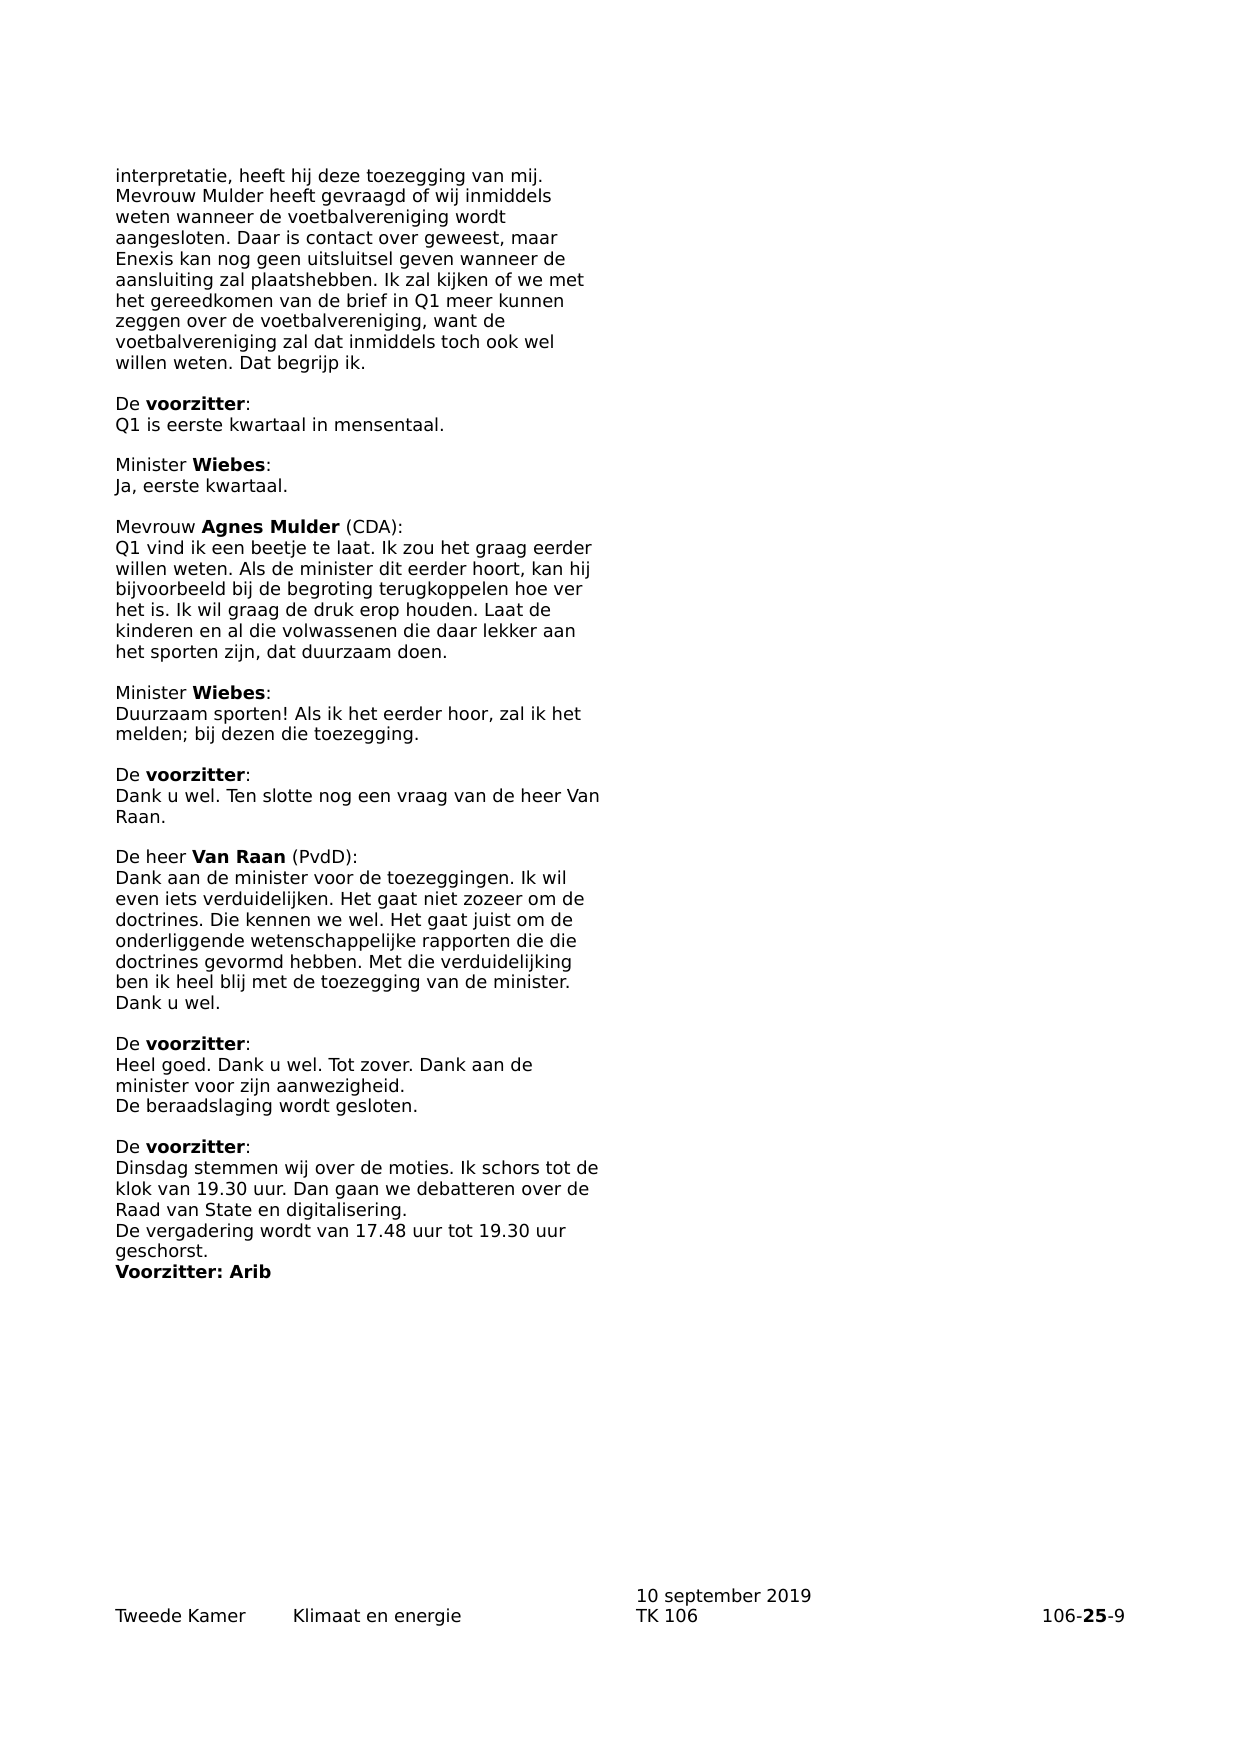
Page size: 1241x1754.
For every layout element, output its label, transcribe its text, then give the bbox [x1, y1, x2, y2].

text De vergadering wordt van 17.48 uur tot 19.30 uur geschorst. [115, 1220, 605, 1262]
text Dinsdag stemmen wij over de moties. Ik schors tot de klok van 19.30 uur. Dan gaan we debatteren over de Raad van State en digitalisering. [115, 1158, 605, 1220]
text Minister Wiebes: [115, 682, 605, 703]
text Minister Wiebes: [115, 455, 605, 476]
text De voorzitter: [115, 1137, 605, 1158]
text Heel goed. Dank u wel. Tot zover. Dank aan de minister voor zijn aanwezigheid. [115, 1054, 605, 1096]
text Dank u wel. Ten slotte nog een vraag van de heer Van Raan. [115, 786, 605, 827]
text Q1 vind ik een beetje te laat. Ik zou het graag eerder willen weten. Als de minister dit eerder hoort, kan hij bijvoorbeeld bij de begroting terugkoppelen hoe ver het is. Ik wil graag de druk erop houden. Laat de kinderen en al die volwassenen die daar lekker aan het sporten zijn, dat duurzaam doen. [115, 537, 605, 662]
text Ja, eerste kwartaal. [115, 476, 605, 497]
text Voorzitter: Arib [115, 1262, 605, 1283]
text Dank aan de minister voor de toezeggingen. Ik wil even iets verduidelijken. Het gaat niet zozeer om de doctrines. Die kennen we wel. Het gaat juist om de onderliggende wetenschappelijke rapporten die die doctrines gevormd hebben. Met die verduidelijking ben ik heel blij met de toezegging van de minister. Dank u wel. [115, 868, 605, 1014]
text De beraadslaging wordt gesloten. [115, 1096, 605, 1117]
text De heer Van Raan (PvdD): [115, 847, 605, 868]
text Duurzaam sporten! Als ik het eerder hoor, zal ik het melden; bij dezen die toezegging. [115, 703, 605, 745]
text Q1 is eerste kwartaal in mensentaal. [115, 414, 605, 435]
text interpretatie, heeft hij deze toezegging van mij. [115, 165, 605, 186]
text Mevrouw Agnes Mulder (CDA): [115, 517, 605, 537]
text De voorzitter: [115, 394, 605, 414]
text De voorzitter: [115, 1034, 605, 1054]
text De voorzitter: [115, 765, 605, 786]
text Mevrouw Mulder heeft gevraagd of wij inmiddels weten wanneer de voetbalvereniging wordt aangesloten. Daar is contact over geweest, maar Enexis kan nog geen uitsluitsel geven wanneer de aansluiting zal plaatshebben. Ik zal kijken of we met het gereedkomen van de brief in Q1 meer kunnen zeggen over de voetbalvereniging, want de voetbalvereniging zal dat inmiddels toch ook wel willen weten. Dat begrijp ik. [115, 186, 605, 374]
